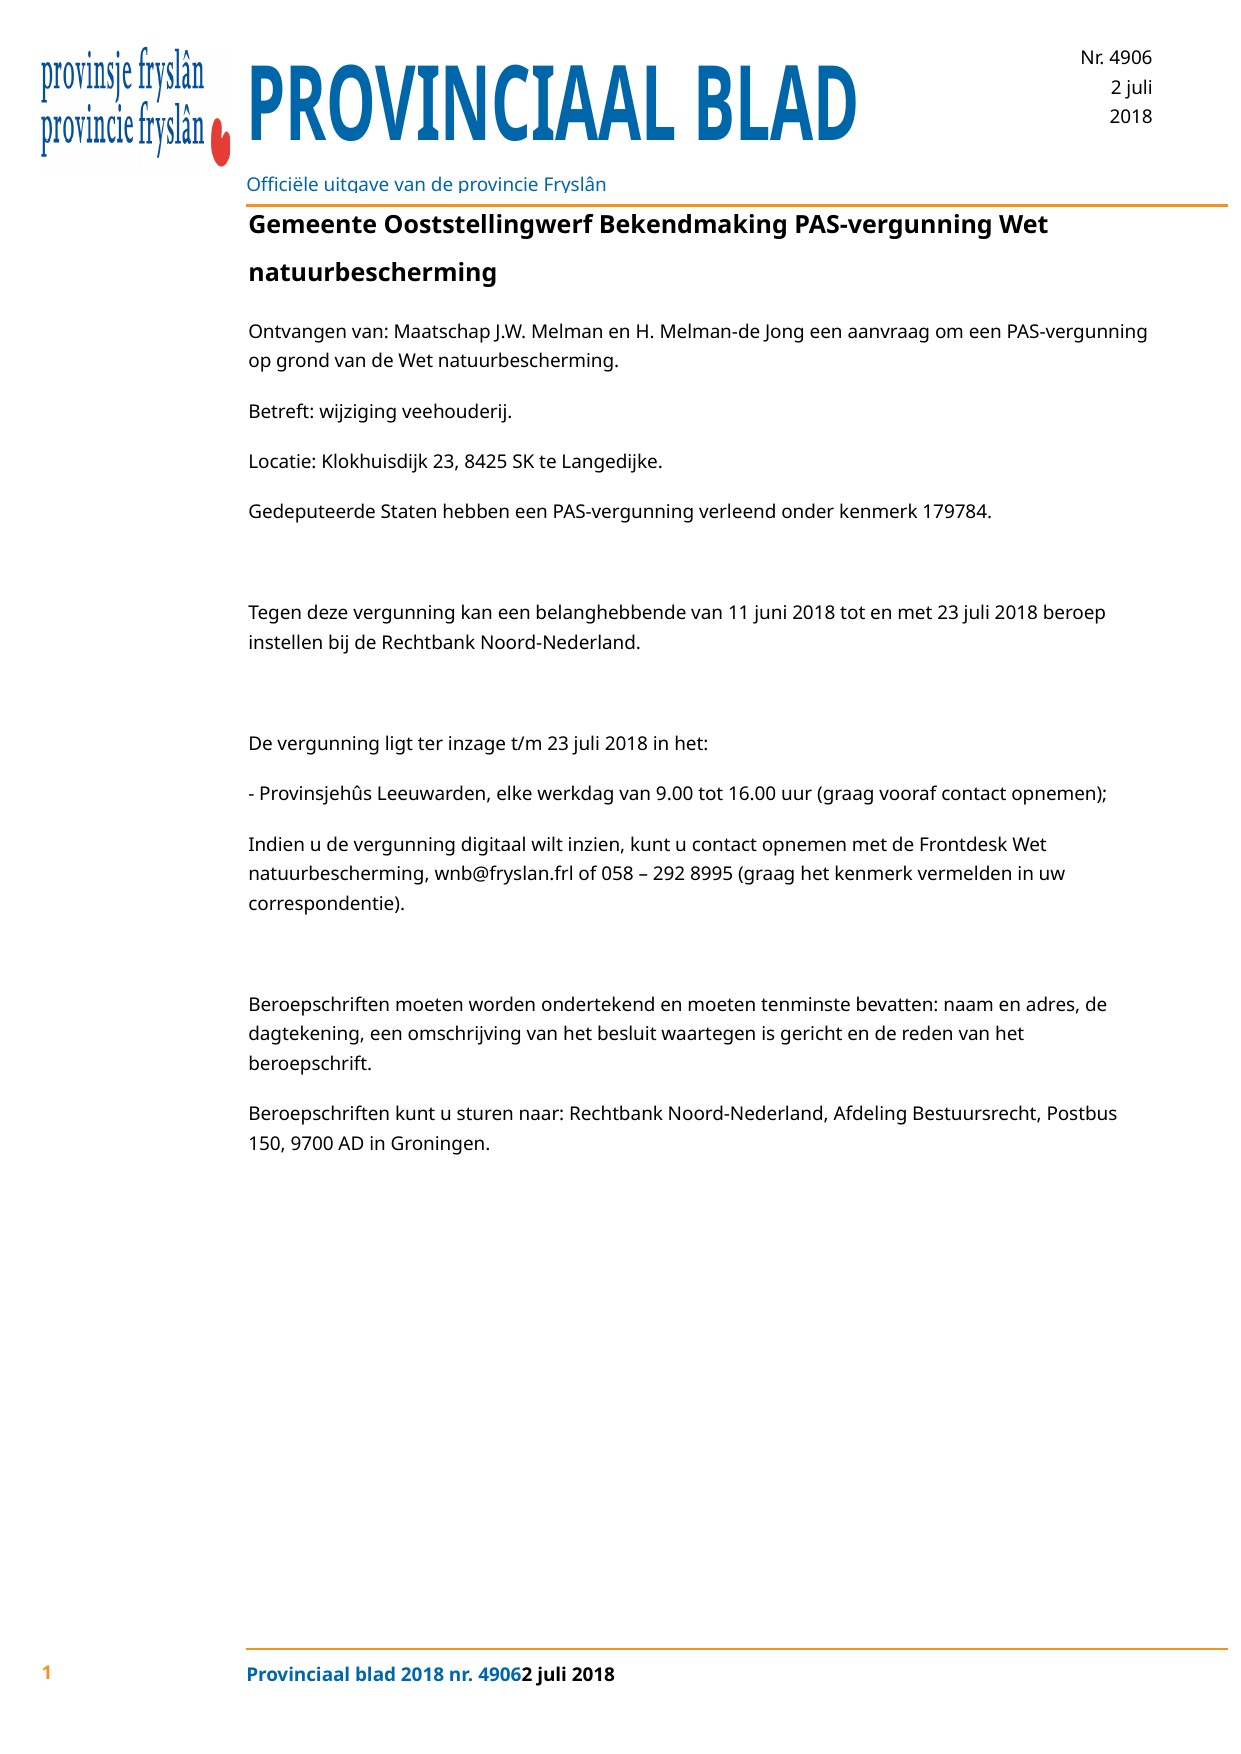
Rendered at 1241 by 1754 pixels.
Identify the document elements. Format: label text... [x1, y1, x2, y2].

text Gedeputeerde Staten hebben een PAS-vergunning verleend onder kenmerk 179784. [248, 499, 1152, 524]
text Beroepschriften moeten worden ondertekend en moeten tenminste bevatten: naam en adres, de dagtekening, een omschrijving van het besluit waartegen is gericht en de reden van het beroepschrift. [248, 991, 1152, 1076]
text Ontvangen van: Maatschap J.W. Melman en H. Melman-de Jong een aanvraag om een PAS-vergunning op grond van de Wet natuurbescherming. [248, 318, 1152, 373]
text De vergunning ligt ter inzage t/m 23 juli 2018 in het: [248, 730, 1152, 756]
picture [41, 47, 231, 172]
text Indien u de vergunning digitaal wilt inzien, kunt u contact opnemen met de Frontdesk Wet natuurbescherming, wnb@fryslan.frl of 058 – 292 8995 (graag het kenmerk vermelden in uw correspondentie). [248, 831, 1152, 916]
text - Provinsjehûs Leeuwarden, elke werkdag van 9.00 tot 16.00 uur (graag vooraf contact opnemen); [248, 780, 1152, 806]
text Gemeente Ooststellingwerf Bekendmaking PAS-vergunning Wet natuurbescherming [248, 207, 1152, 288]
text Tegen deze vergunning kan een belanghebbende van 11 juni 2018 tot en met 23 juli 2018 beroep instellen bij de Rechtbank Noord-Nederland. [248, 599, 1152, 655]
text Locatie: Klokhuisdijk 23, 8425 SK te Langedijke. [248, 448, 1152, 474]
text Betreft: wijziging veehouderij. [248, 398, 1152, 424]
text Beroepschriften kunt u sturen naar: Rechtbank Noord-Nederland, Afdeling Bestuursrecht, Postbus 150, 9700 AD in Groningen. [248, 1100, 1152, 1156]
